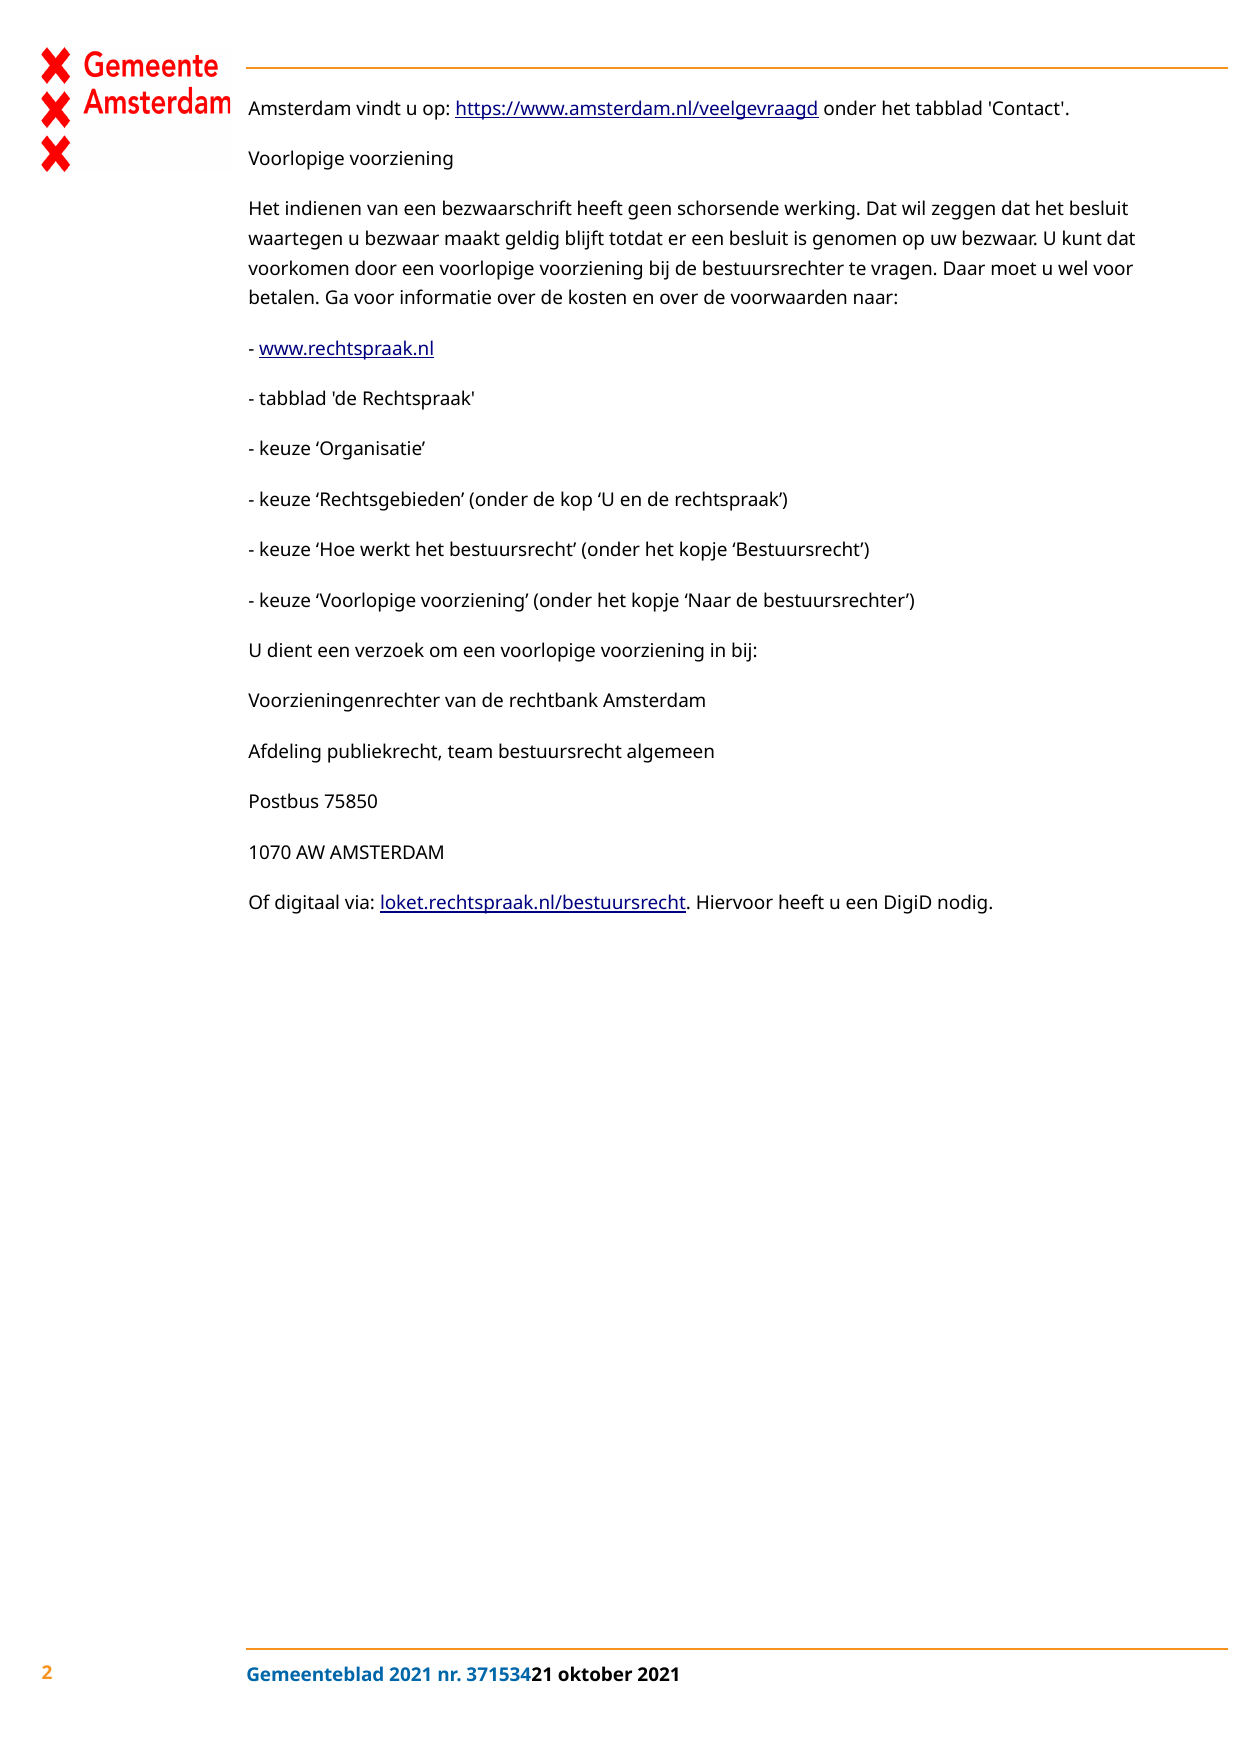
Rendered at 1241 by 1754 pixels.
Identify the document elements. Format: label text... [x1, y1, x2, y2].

text - keuze ‘Organisatie’ [248, 436, 1152, 461]
text 1070 AW AMSTERDAM [248, 839, 1152, 865]
text Het indienen van een bezwaarschrift heeft geen schorsende werking. Dat wil zeggen dat het besluit waartegen u bezwaar maakt geldig blijft totdat er een besluit is genomen op uw bezwaar. U kunt dat voorkomen door een voorlopige voorziening bij de bestuursrechter te vragen. Daar moet u wel voor betalen. Ga voor informatie over de kosten en over de voorwaarden naar: [248, 196, 1152, 310]
text Postbus 75850 [248, 788, 1152, 814]
text - www.rechtspraak.nl [248, 335, 1152, 361]
text Afdeling publiekrecht, team bestuursrecht algemeen [248, 738, 1152, 764]
picture [41, 47, 231, 172]
text - keuze ‘Voorlopige voorziening’ (onder het kopje ‘Naar de bestuursrechter’) [248, 587, 1152, 613]
text - keuze ‘Rechtsgebieden’ (onder de kop ‘U en de rechtspraak’) [248, 486, 1152, 512]
text Voorzieningenrechter van de rechtbank Amsterdam [248, 688, 1152, 713]
text - keuze ‘Hoe werkt het bestuursrecht’ (onder het kopje ‘Bestuursrecht’) [248, 536, 1152, 562]
text Voorlopige voorziening [248, 145, 1152, 171]
text - tabblad 'de Rechtspraak' [248, 385, 1152, 411]
text U dient een verzoek om een voorlopige voorziening in bij: [248, 637, 1152, 663]
text Amsterdam vindt u op: https://www.amsterdam.nl/veelgevraagd onder het tabblad 'Contact'. [248, 95, 1152, 121]
text Of digitaal via: loket.rechtspraak.nl/bestuursrecht. Hiervoor heeft u een DigiD nodig. [248, 889, 1152, 915]
